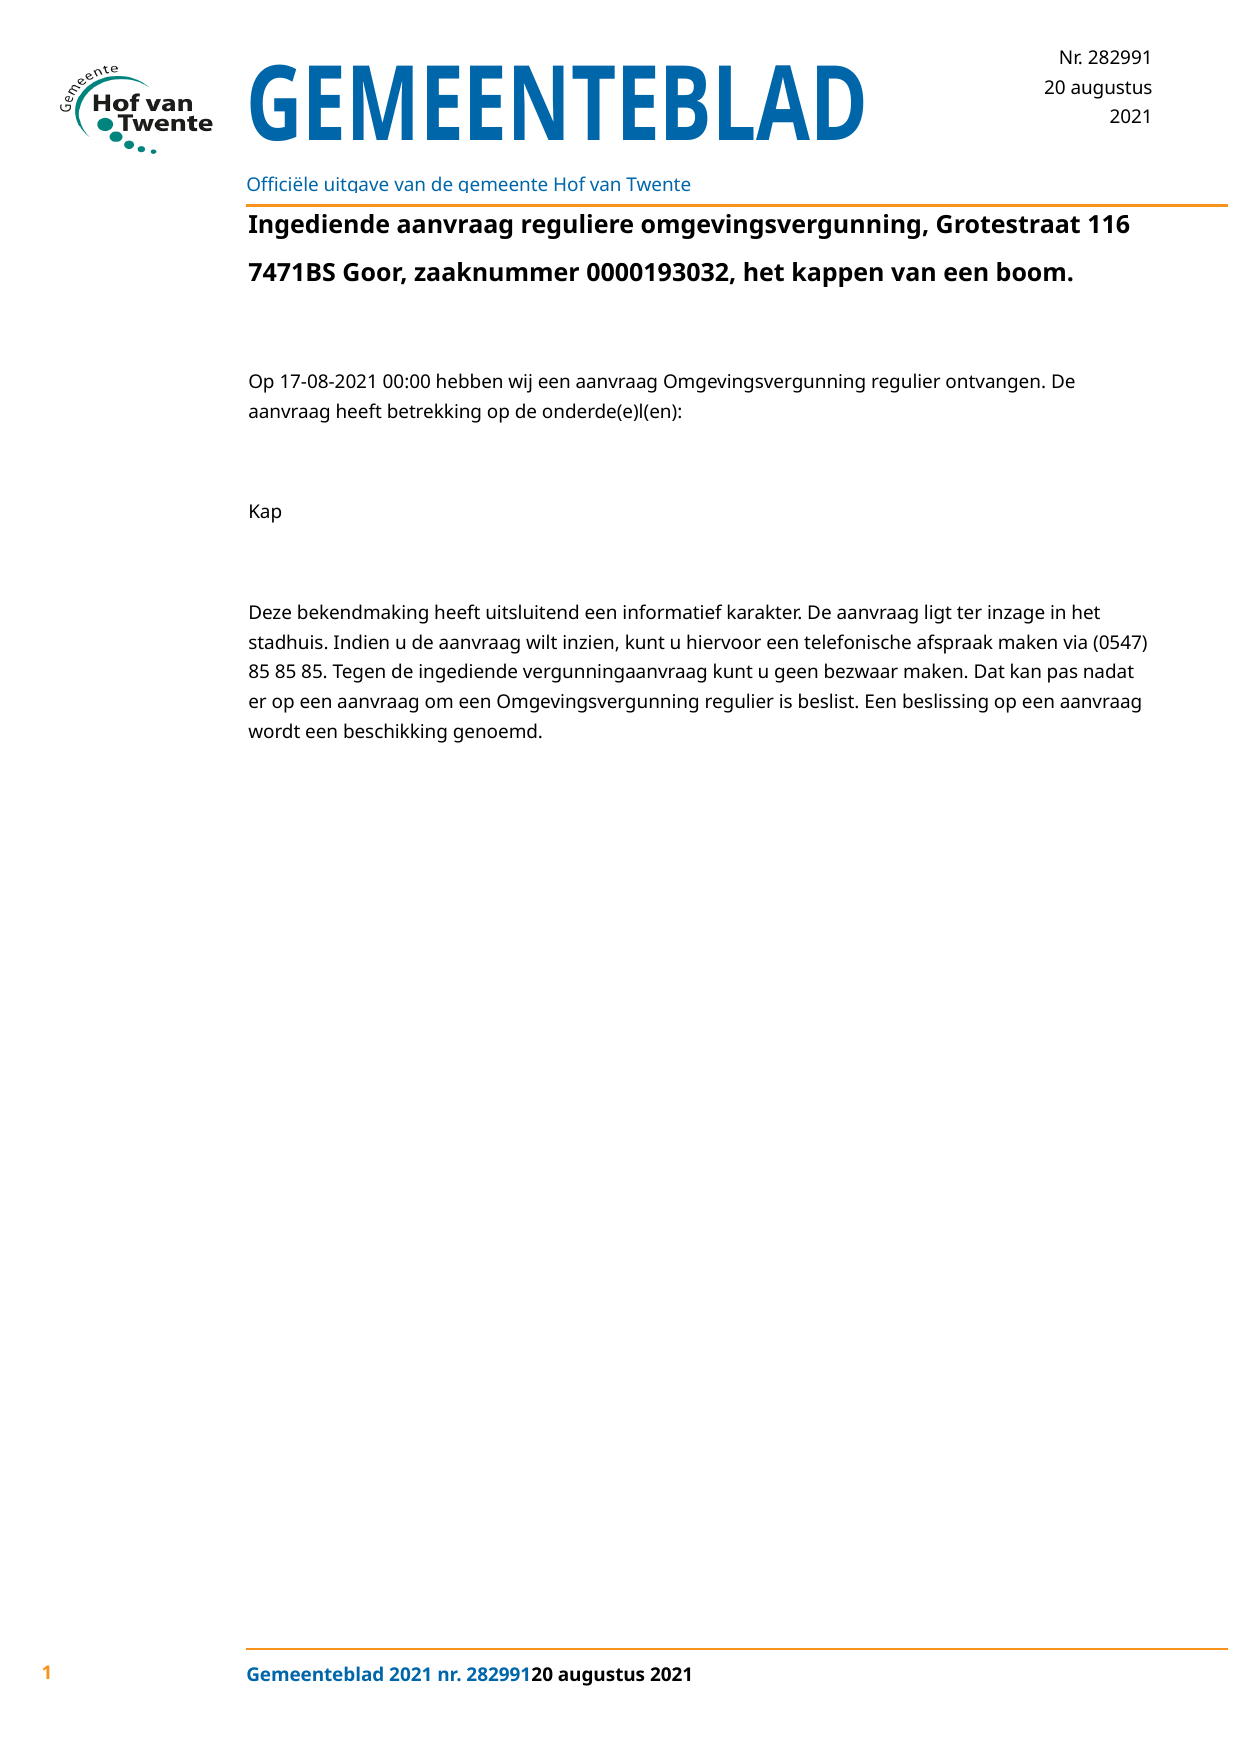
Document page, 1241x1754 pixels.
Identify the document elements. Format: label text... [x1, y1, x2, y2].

text Kap [248, 499, 1152, 524]
picture [41, 47, 231, 172]
text Ingediende aanvraag reguliere omgevingsvergunning, Grotestraat 116 7471BS Goor, zaaknummer 0000193032, het kappen van een boom. [248, 207, 1152, 288]
text Op 17-08-2021 00:00 hebben wij een aanvraag Omgevingsvergunning regulier ontvangen. De aanvraag heeft betrekking op de onderde(e)l(en): [248, 368, 1152, 424]
text Deze bekendmaking heeft uitsluitend een informatief karakter. De aanvraag ligt ter inzage in het stadhuis. Indien u de aanvraag wilt inzien, kunt u hiervoor een telefonische afspraak maken via (0547) 85 85 85. Tegen de ingediende vergunningaanvraag kunt u geen bezwaar maken. Dat kan pas nadat er op een aanvraag om een Omgevingsvergunning regulier is beslist. Een beslissing op een aanvraag wordt een beschikking genoemd. [248, 599, 1152, 744]
